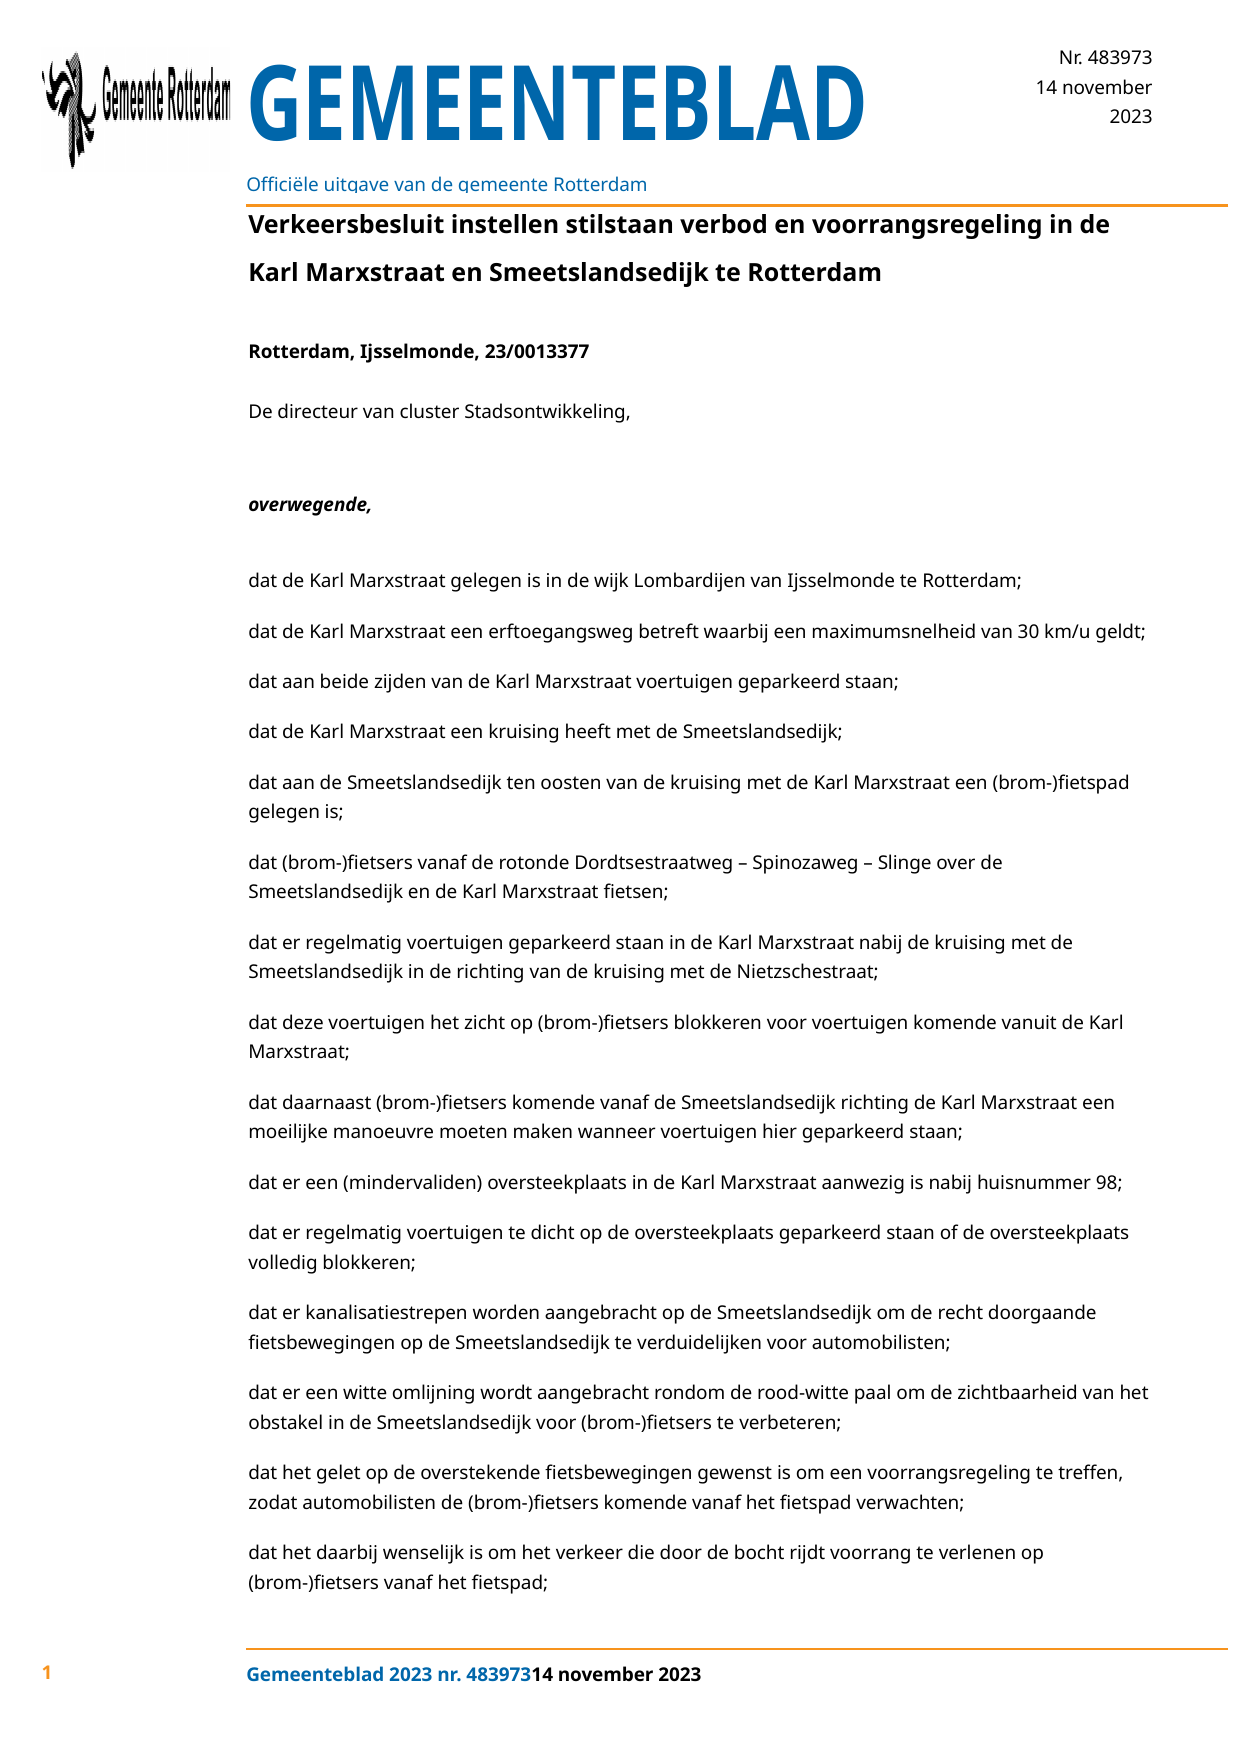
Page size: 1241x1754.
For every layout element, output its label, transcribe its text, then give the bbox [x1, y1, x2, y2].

text dat de Karl Marxstraat een erftoegangsweg betreft waarbij een maximumsnelheid van 30 km/u geldt; [248, 618, 1152, 644]
text dat er een witte omlijning wordt aangebracht rondom de rood-witte paal om de zichtbaarheid van het obstakel in de Smeetslandsedijk voor (brom-)fietsers te verbeteren; [248, 1379, 1152, 1435]
text dat er kanalisatiestrepen worden aangebracht op de Smeetslandsedijk om de recht doorgaande fietsbewegingen op de Smeetslandsedijk te verduidelijken voor automobilisten; [248, 1299, 1152, 1355]
text Verkeersbesluit instellen stilstaan verbod en voorrangsregeling in de Karl Marxstraat en Smeetslandsedijk te Rotterdam [248, 207, 1152, 288]
text dat deze voertuigen het zicht op (brom-)fietsers blokkeren voor voertuigen komende vanuit de Karl Marxstraat; [248, 1009, 1152, 1064]
text dat de Karl Marxstraat een kruising heeft met de Smeetslandsedijk; [248, 719, 1152, 744]
text De directeur van cluster Stadsontwikkeling, [248, 398, 1152, 423]
text dat aan beide zijden van de Karl Marxstraat voertuigen geparkeerd staan; [248, 668, 1152, 694]
text dat er regelmatig voertuigen geparkeerd staan in de Karl Marxstraat nabij de kruising met de Smeetslandsedijk in de richting van de kruising met de Nietzschestraat; [248, 929, 1152, 984]
text dat er regelmatig voertuigen te dicht op de oversteekplaats geparkeerd staan of de oversteekplaats volledig blokkeren; [248, 1219, 1152, 1275]
text Rotterdam, Ijsselmonde, 23/0013377 [248, 339, 1152, 364]
text dat daarnaast (brom-)fietsers komende vanaf de Smeetslandsedijk richting de Karl Marxstraat een moeilijke manoeuvre moeten maken wanneer voertuigen hier geparkeerd staan; [248, 1089, 1152, 1144]
text dat het gelet op de overstekende fietsbewegingen gewenst is om een voorrangsregeling te treffen, zodat automobilisten de (brom-)fietsers komende vanaf het fietspad verwachten; [248, 1459, 1152, 1515]
picture [41, 47, 231, 172]
text dat er een (mindervaliden) oversteekplaats in de Karl Marxstraat aanwezig is nabij huisnummer 98; [248, 1169, 1152, 1195]
text dat (brom-)fietsers vanaf de rotonde Dordtsestraatweg – Spinozaweg – Slinge over de Smeetslandsedijk en de Karl Marxstraat fietsen; [248, 849, 1152, 904]
text dat het daarbij wenselijk is om het verkeer die door de bocht rijdt voorrang te verlenen op (brom-)fietsers vanaf het fietspad; [248, 1539, 1152, 1595]
text dat de Karl Marxstraat gelegen is in de wijk Lombardijen van Ijsselmonde te Rotterdam; [248, 567, 1152, 593]
text dat aan de Smeetslandsedijk ten oosten van de kruising met de Karl Marxstraat een (brom-)fietspad gelegen is; [248, 769, 1152, 824]
text overwegende, [248, 491, 1152, 517]
